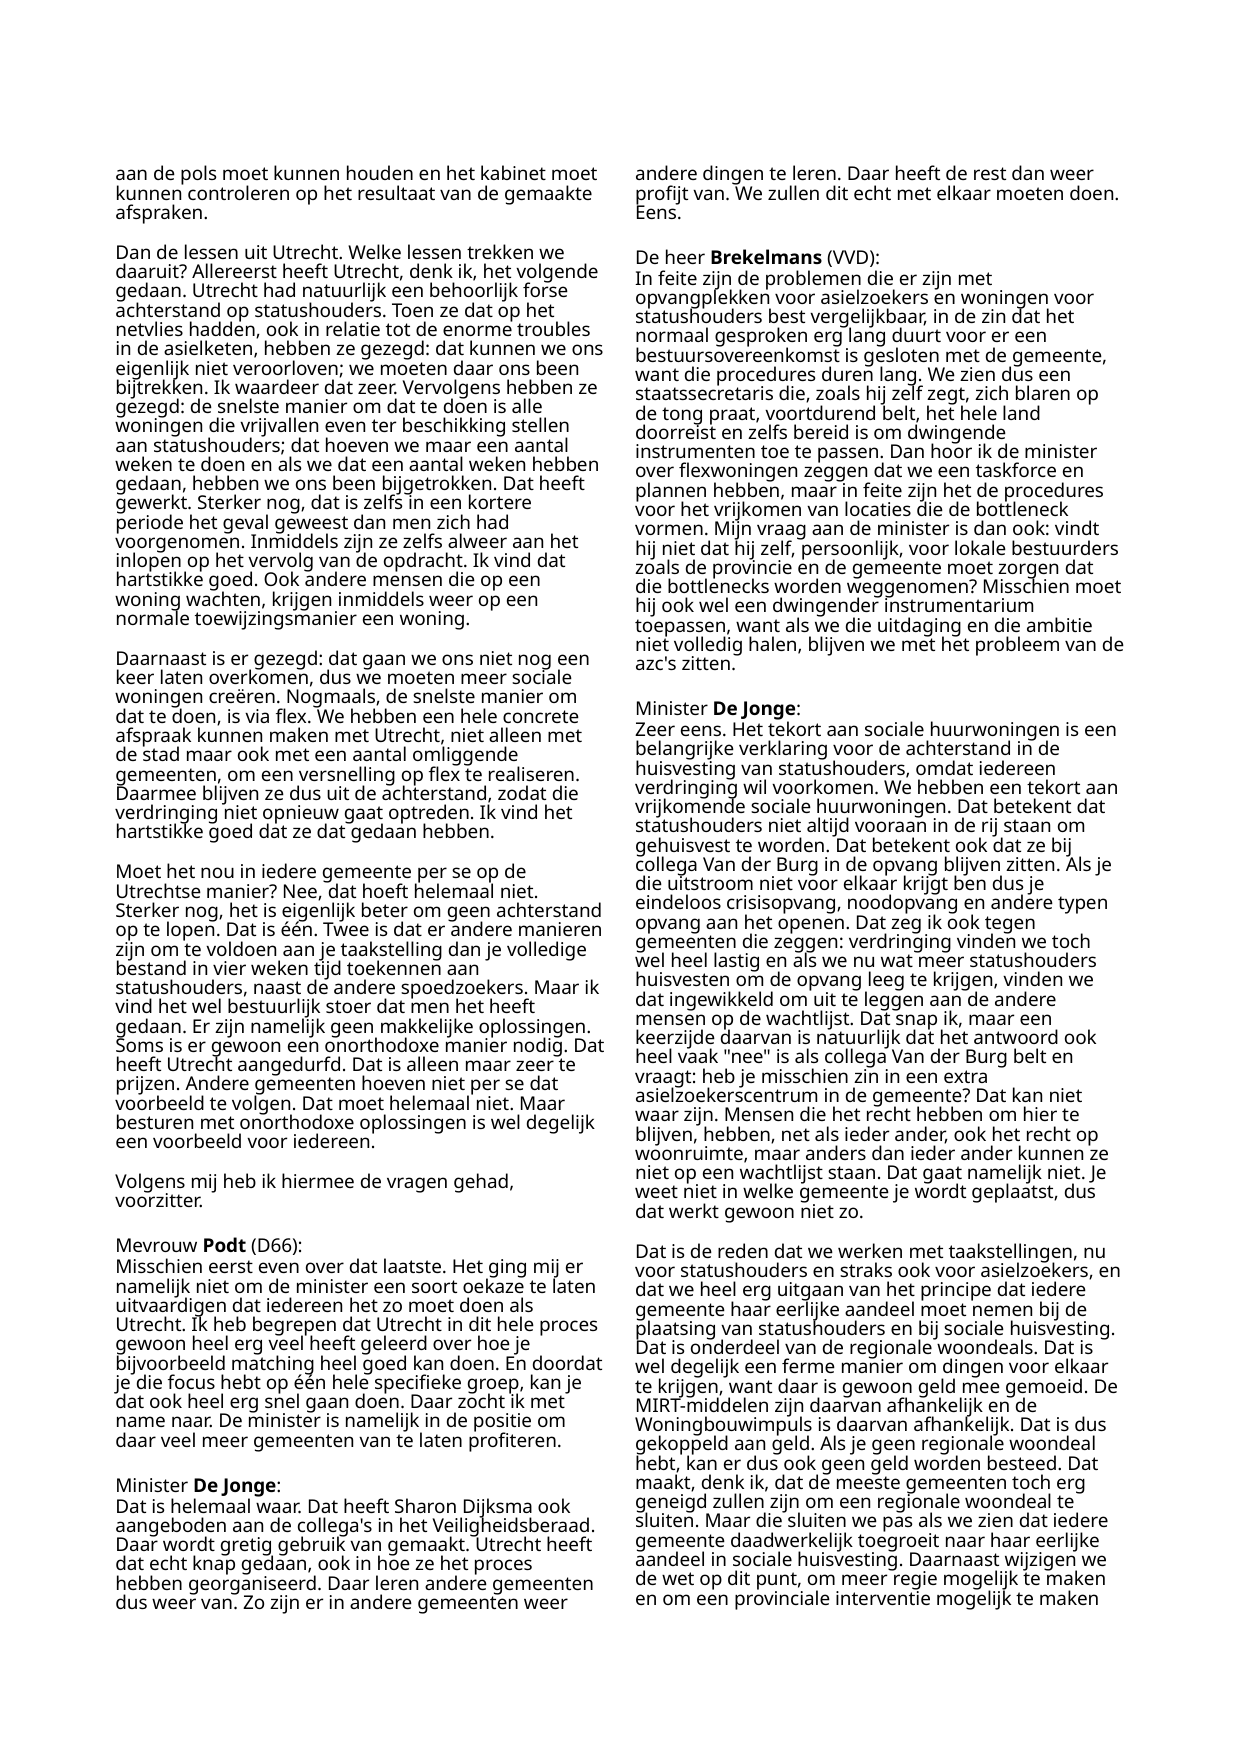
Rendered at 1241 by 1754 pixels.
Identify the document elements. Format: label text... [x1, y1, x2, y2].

text Zeer eens. Het tekort aan sociale huurwoningen is een belangrijke verklaring voor de achterstand in de huisvesting van statushouders, omdat iedereen verdringing wil voorkomen. We hebben een tekort aan vrijkomende sociale huurwoningen. Dat betekent dat statushouders niet altijd vooraan in de rij staan om gehuisvest te worden. Dat betekent ook dat ze bij collega Van der Burg in de opvang blijven zitten. Als je die uitstroom niet voor elkaar krijgt ben dus je eindeloos crisisopvang, noodopvang en andere typen opvang aan het openen. Dat zeg ik ook tegen gemeenten die zeggen: verdringing vinden we toch wel heel lastig en als we nu wat meer statushouders huisvesten om de opvang leeg te krijgen, vinden we dat ingewikkeld om uit te leggen aan de andere mensen op de wachtlijst. Dat snap ik, maar een keerzijde daarvan is natuurlijk dat het antwoord ook heel vaak "nee" is als collega Van der Burg belt en vraagt: heb je misschien zin in een extra asielzoekerscentrum in de gemeente? Dat kan niet waar zijn. Mensen die het recht hebben om hier te blijven, hebben, net als ieder ander, ook het recht op woonruimte, maar anders dan ieder ander kunnen ze niet op een wachtlijst staan. Dat gaat namelijk niet. Je weet niet in welke gemeente je wordt geplaatst, dus dat werkt gewoon niet zo. [635, 721, 1125, 1222]
text Dan de lessen uit Utrecht. Welke lessen trekken we daaruit? Allereerst heeft Utrecht, denk ik, het volgende gedaan. Utrecht had natuurlijk een behoorlijk forse achterstand op statushouders. Toen ze dat op het netvlies hadden, ook in relatie tot de enorme troubles in de asielketen, hebben ze gezegd: dat kunnen we ons eigenlijk niet veroorloven; we moeten daar ons been bijtrekken. Ik waardeer dat zeer. Vervolgens hebben ze gezegd: de snelste manier om dat te doen is alle woningen die vrijvallen even ter beschikking stellen aan statushouders; dat hoeven we maar een aantal weken te doen en als we dat een aantal weken hebben gedaan, hebben we ons been bijgetrokken. Dat heeft gewerkt. Sterker nog, dat is zelfs in een kortere periode het geval geweest dan men zich had voorgenomen. Inmiddels zijn ze zelfs alweer aan het inlopen op het vervolg van de opdracht. Ik vind dat hartstikke goed. Ook andere mensen die op een woning wachten, krijgen inmiddels weer op een normale toewijzingsmanier een woning. [115, 244, 605, 629]
text andere dingen te leren. Daar heeft de rest dan weer profijt van. We zullen dit echt met elkaar moeten doen. Eens. [635, 165, 1125, 223]
text Mevrouw Podt (D66): [115, 1233, 605, 1258]
text Minister De Jonge: [635, 695, 1125, 721]
text aan de pols moet kunnen houden en het kabinet moet kunnen controleren op het resultaat van de gemaakte afspraken. [115, 165, 605, 223]
text De heer Brekelmans (VVD): [635, 244, 1125, 270]
text Misschien eerst even over dat laatste. Het ging mij er namelijk niet om de minister een soort oekaze te laten uitvaardigen dat iedereen het zo moet doen als Utrecht. Ik heb begrepen dat Utrecht in dit hele proces gewoon heel erg veel heeft geleerd over hoe je bijvoorbeeld matching heel goed kan doen. En doordat je die focus hebt op één hele specifieke groep, kan je dat ook heel erg snel gaan doen. Daar zocht ik met name naar. De minister is namelijk in de positie om daar veel meer gemeenten van te laten profiteren. [115, 1258, 605, 1451]
text Volgens mij heb ik hiermee de vragen gehad, voorzitter. [115, 1173, 605, 1212]
text Moet het nou in iedere gemeente per se op de Utrechtse manier? Nee, dat hoeft helemaal niet. Sterker nog, het is eigenlijk beter om geen achterstand op te lopen. Dat is één. Twee is dat er andere manieren zijn om te voldoen aan je taakstelling dan je volledige bestand in vier weken tijd toekennen aan statushouders, naast de andere spoedzoekers. Maar ik vind het wel bestuurlijk stoer dat men het heeft gedaan. Er zijn namelijk geen makkelijke oplossingen. Soms is er gewoon een onorthodoxe manier nodig. Dat heeft Utrecht aangedurfd. Dat is alleen maar zeer te prijzen. Andere gemeenten hoeven niet per se dat voorbeeld te volgen. Dat moet helemaal niet. Maar besturen met onorthodoxe oplossingen is wel degelijk een voorbeeld voor iedereen. [115, 863, 605, 1152]
text In feite zijn de problemen die er zijn met opvangplekken voor asielzoekers en woningen voor statushouders best vergelijkbaar, in de zin dat het normaal gesproken erg lang duurt voor er een bestuursovereenkomst is gesloten met de gemeente, want die procedures duren lang. We zien dus een staatssecretaris die, zoals hij zelf zegt, zich blaren op de tong praat, voortdurend belt, het hele land doorreist en zelfs bereid is om dwingende instrumenten toe te passen. Dan hoor ik de minister over flexwoningen zeggen dat we een taskforce en plannen hebben, maar in feite zijn het de procedures voor het vrijkomen van locaties die de bottleneck vormen. Mijn vraag aan de minister is dan ook: vindt hij niet dat hij zelf, persoonlijk, voor lokale bestuurders zoals de provincie en de gemeente moet zorgen dat die bottlenecks worden weggenomen? Misschien moet hij ook wel een dwingender instrumentarium toepassen, want als we die uitdaging en die ambitie niet volledig halen, blijven we met het probleem van de azc's zitten. [635, 270, 1125, 674]
text Dat is de reden dat we werken met taakstellingen, nu voor statushouders en straks ook voor asielzoekers, en dat we heel erg uitgaan van het principe dat iedere gemeente haar eerlijke aandeel moet nemen bij de plaatsing van statushouders en bij sociale huisvesting. Dat is onderdeel van de regionale woondeals. Dat is wel degelijk een ferme manier om dingen voor elkaar te krijgen, want daar is gewoon geld mee gemoeid. De MIRT-middelen zijn daarvan afhankelijk en de Woningbouwimpuls is daarvan afhankelijk. Dat is dus gekoppeld aan geld. Als je geen regionale woondeal hebt, kan er dus ook geen geld worden besteed. Dat maakt, denk ik, dat de meeste gemeenten toch erg geneigd zullen zijn om een regionale woondeal te sluiten. Maar die sluiten we pas als we zien dat iedere gemeente daadwerkelijk toegroeit naar haar eerlijke aandeel in sociale huisvesting. Daarnaast wijzigen we de wet op dit punt, om meer regie mogelijk te maken en om een provinciale interventie mogelijk te maken [635, 1243, 1125, 1609]
text Daarnaast is er gezegd: dat gaan we ons niet nog een keer laten overkomen, dus we moeten meer sociale woningen creëren. Nogmaals, de snelste manier om dat te doen, is via flex. We hebben een hele concrete afspraak kunnen maken met Utrecht, niet alleen met de stad maar ook met een aantal omliggende gemeenten, om een versnelling op flex te realiseren. Daarmee blijven ze dus uit de achterstand, zodat die verdringing niet opnieuw gaat optreden. Ik vind het hartstikke goed dat ze dat gedaan hebben. [115, 650, 605, 843]
text Minister De Jonge: [115, 1472, 605, 1498]
text Dat is helemaal waar. Dat heeft Sharon Dijksma ook aangeboden aan de collega's in het Veiligheidsberaad. Daar wordt gretig gebruik van gemaakt. Utrecht heeft dat echt knap gedaan, ook in hoe ze het proces hebben georganiseerd. Daar leren andere gemeenten dus weer van. Zo zijn er in andere gemeenten weer [115, 1498, 605, 1613]
